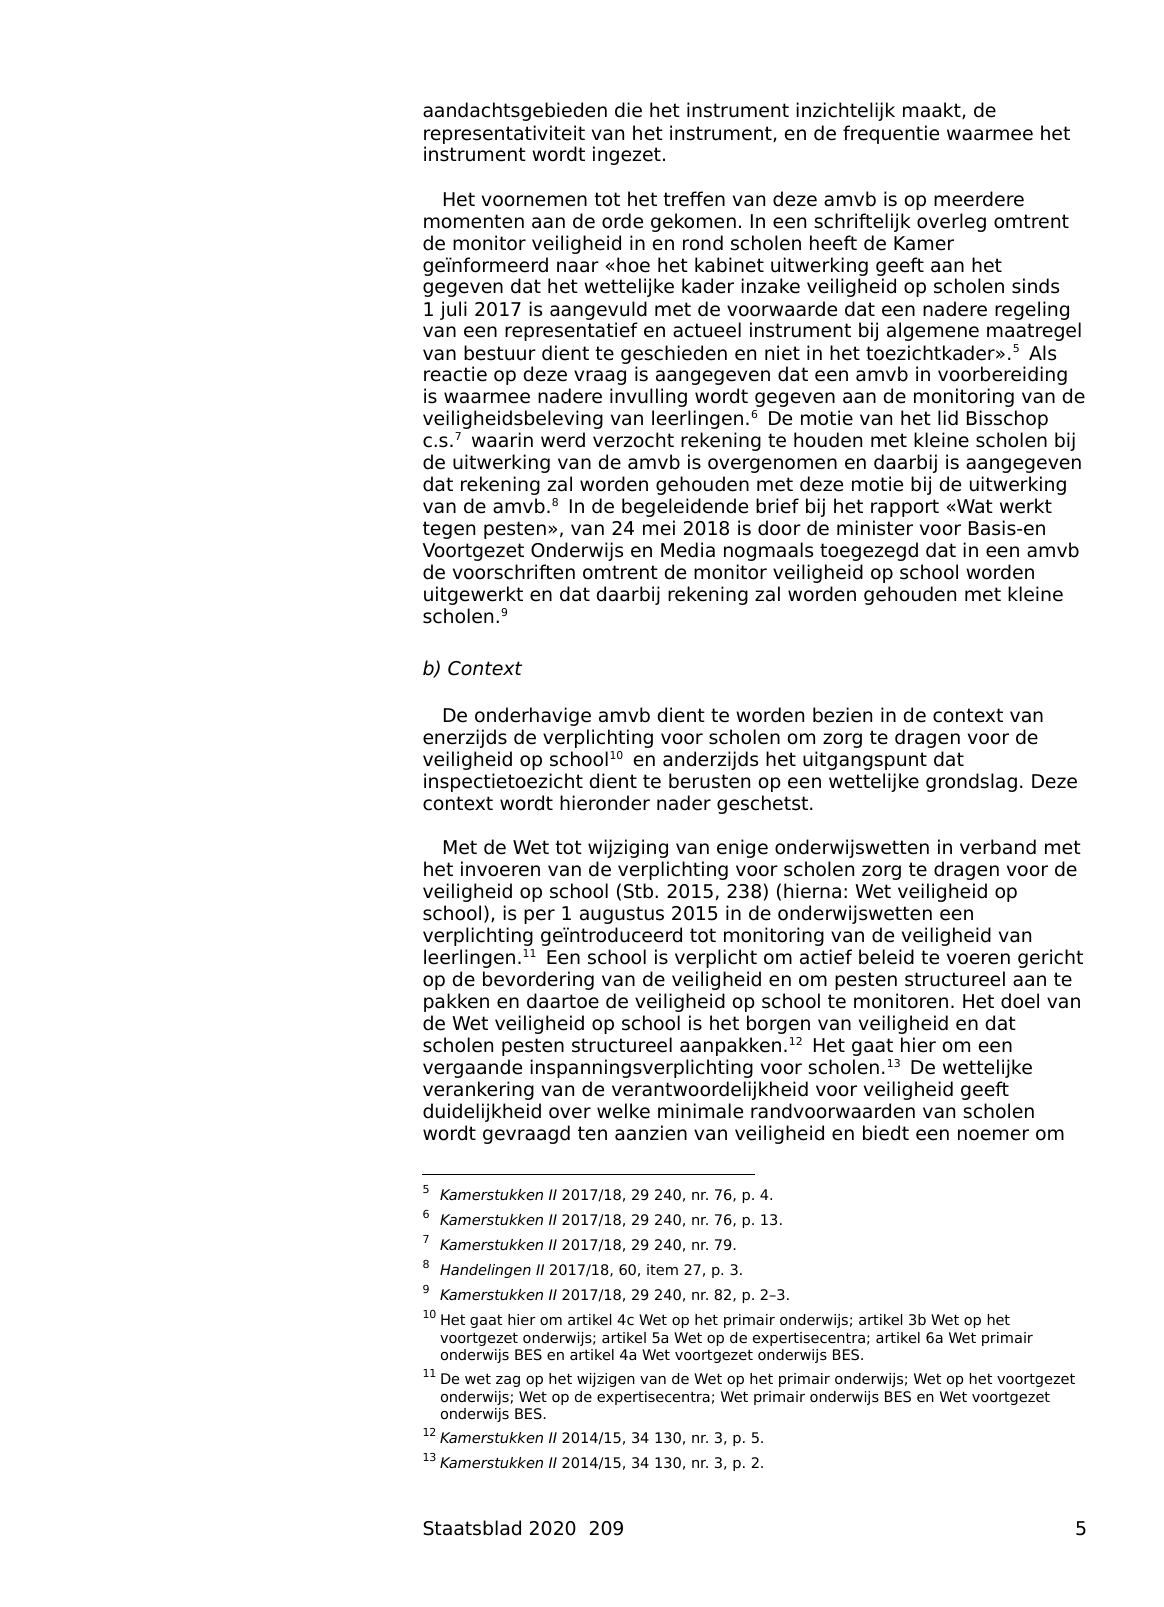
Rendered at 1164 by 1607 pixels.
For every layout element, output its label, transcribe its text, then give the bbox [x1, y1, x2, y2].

text Kamerstukken II 2017/18, 29 240, nr. 82, p. 2–3. [422, 1283, 1087, 1305]
text aandachtsgebieden die het instrument inzichtelijk maakt, de representativiteit van het instrument, en de frequentie waarmee het instrument wordt ingezet. [422, 100, 1087, 166]
text Kamerstukken II 2014/15, 34 130, nr. 3, p. 2. [422, 1451, 1087, 1473]
text Kamerstukken II 2014/15, 34 130, nr. 3, p. 5. [422, 1426, 1087, 1448]
subtitle b) Context [422, 658, 1087, 680]
text De onderhavige amvb dient te worden bezien in de context van enerzijds de verplichting voor scholen om zorg te dragen voor de veiligheid op school en anderzijds het uitgangspunt dat inspectietoezicht dient te berusten op een wettelijke grondslag. Deze context wordt hieronder nader geschetst. [422, 705, 1087, 815]
text Met de Wet tot wijziging van enige onderwijswetten in verband met het invoeren van de verplichting voor scholen zorg te dragen voor de veiligheid op school (Stb. 2015, 238) (hierna: Wet veiligheid op school), is per 1 augustus 2015 in de onderwijswetten een verplichting geïntroduceerd tot monitoring van de veiligheid van leerlingen. Een school is verplicht om actief beleid te voeren gericht op de bevordering van de veiligheid en om pesten structureel aan te pakken en daartoe de veiligheid op school te monitoren. Het doel van de Wet veiligheid op school is het borgen van veiligheid en dat scholen pesten structureel aanpakken. Het gaat hier om een vergaande inspanningsverplichting voor scholen. De wettelijke verankering van de verantwoordelijkheid voor veiligheid geeft duidelijkheid over welke minimale randvoorwaarden van scholen wordt gevraagd ten aanzien van veiligheid en biedt een noemer om [422, 837, 1087, 1145]
text Het gaat hier om artikel 4c Wet op het primair onderwijs; artikel 3b Wet op het voortgezet onderwijs; artikel 5a Wet op de expertisecentra; artikel 6a Wet primair onderwijs BES en artikel 4a Wet voortgezet onderwijs BES. [422, 1308, 1087, 1364]
text De wet zag op het wijzigen van de Wet op het primair onderwijs; Wet op het voortgezet onderwijs; Wet op de expertisecentra; Wet primair onderwijs BES en Wet voortgezet onderwijs BES. [422, 1367, 1087, 1423]
text Handelingen II 2017/18, 60, item 27, p. 3. [422, 1258, 1087, 1280]
text Kamerstukken II 2017/18, 29 240, nr. 79. [422, 1233, 1087, 1255]
text Het voornemen tot het treffen van deze amvb is op meerdere momenten aan de orde gekomen. In een schriftelijk overleg omtrent de monitor veiligheid in en rond scholen heeft de Kamer geïnformeerd naar «hoe het kabinet uitwerking geeft aan het gegeven dat het wettelijke kader inzake veiligheid op scholen sinds 1 juli 2017 is aangevuld met de voorwaarde dat een nadere regeling van een representatief en actueel instrument bij algemene maatregel van bestuur dient te geschieden en niet in het toezichtkader». Als reactie op deze vraag is aangegeven dat een amvb in voorbereiding is waarmee nadere invulling wordt gegeven aan de monitoring van de veiligheidsbeleving van leerlingen. De motie van het lid Bisschop c.s. waarin werd verzocht rekening te houden met kleine scholen bij de uitwerking van de amvb is overgenomen en daarbij is aangegeven dat rekening zal worden gehouden met deze motie bij de uitwerking van de amvb. In de begeleidende brief bij het rapport «Wat werkt tegen pesten», van 24 mei 2018 is door de minister voor Basis-en Voortgezet Onderwijs en Media nogmaals toegezegd dat in een amvb de voorschriften omtrent de monitor veiligheid op school worden uitgewerkt en dat daarbij rekening zal worden gehouden met kleine scholen. [422, 188, 1087, 628]
text Kamerstukken II 2017/18, 29 240, nr. 76, p. 4. [422, 1183, 1087, 1205]
text Kamerstukken II 2017/18, 29 240, nr. 76, p. 13. [422, 1208, 1087, 1230]
